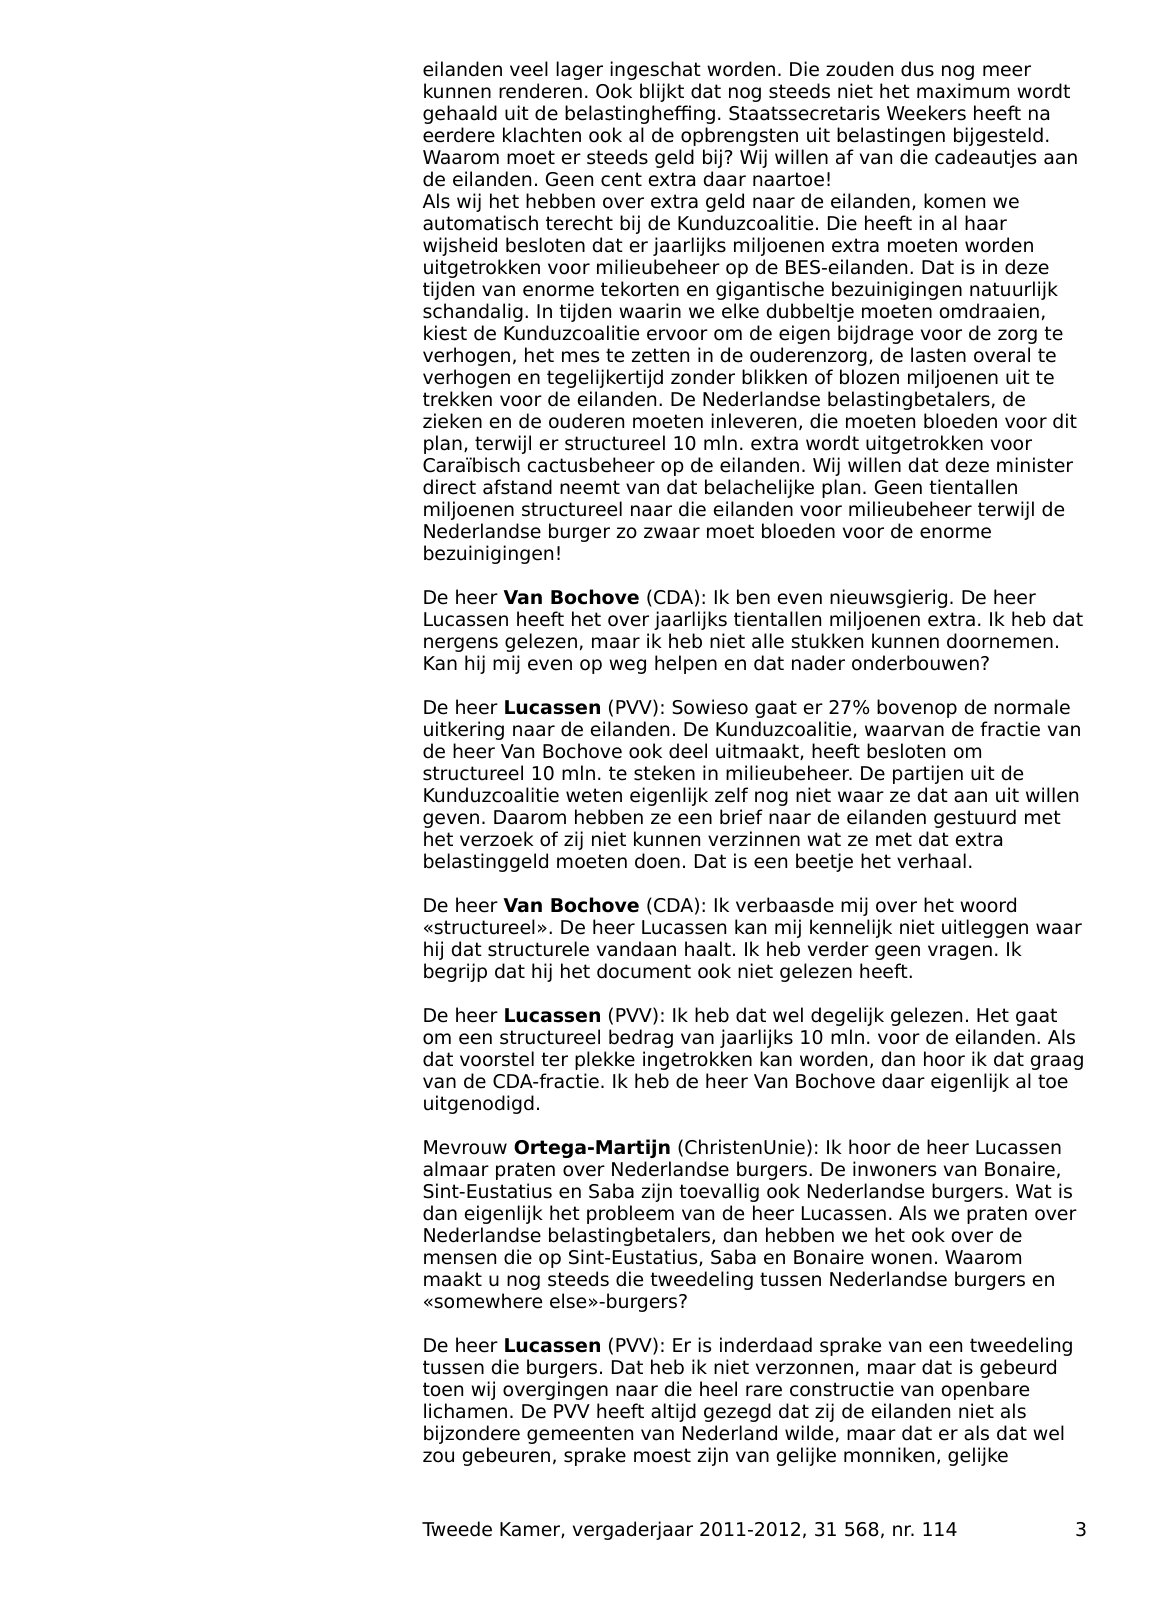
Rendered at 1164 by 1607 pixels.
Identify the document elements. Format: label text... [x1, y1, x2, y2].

text De heer Lucassen (PVV): Er is inderdaad sprake van een tweedeling tussen die burgers. Dat heb ik niet verzonnen, maar dat is gebeurd toen wij overgingen naar die heel rare constructie van openbare lichamen. De PVV heeft altijd gezegd dat zij de eilanden niet als bijzondere gemeenten van Nederland wilde, maar dat er als dat wel zou gebeuren, sprake moest zijn van gelijke monniken, gelijke [422, 1335, 1087, 1467]
text Als wij het hebben over extra geld naar de eilanden, komen we automatisch terecht bij de Kunduzcoalitie. Die heeft in al haar wijsheid besloten dat er jaarlijks miljoenen extra moeten worden uitgetrokken voor milieubeheer op de BES-eilanden. Dat is in deze tijden van enorme tekorten en gigantische bezuinigingen natuurlijk schandalig. In tijden waarin we elke dubbeltje moeten omdraaien, kiest de Kunduzcoalitie ervoor om de eigen bijdrage voor de zorg te verhogen, het mes te zetten in de ouderenzorg, de lasten overal te verhogen en tegelijkertijd zonder blikken of blozen miljoenen uit te trekken voor de eilanden. De Nederlandse belastingbetalers, de zieken en de ouderen moeten inleveren, die moeten bloeden voor dit plan, terwijl er structureel 10 mln. extra wordt uitgetrokken voor Caraïbisch cactusbeheer op de eilanden. Wij willen dat deze minister direct afstand neemt van dat belachelijke plan. Geen tientallen miljoenen structureel naar die eilanden voor milieubeheer terwijl de Nederlandse burger zo zwaar moet bloeden voor de enorme bezuinigingen! [422, 191, 1087, 564]
text eilanden veel lager ingeschat worden. Die zouden dus nog meer kunnen renderen. Ook blijkt dat nog steeds niet het maximum wordt gehaald uit de belastingheffing. Staatssecretaris Weekers heeft na eerdere klachten ook al de opbrengsten uit belastingen bijgesteld. Waarom moet er steeds geld bij? Wij willen af van die cadeautjes aan de eilanden. Geen cent extra daar naartoe! [422, 59, 1087, 191]
text De heer Van Bochove (CDA): Ik ben even nieuwsgierig. De heer Lucassen heeft het over jaarlijks tientallen miljoenen extra. Ik heb dat nergens gelezen, maar ik heb niet alle stukken kunnen doornemen. Kan hij mij even op weg helpen en dat nader onderbouwen? [422, 587, 1087, 675]
text De heer Lucassen (PVV): Ik heb dat wel degelijk gelezen. Het gaat om een structureel bedrag van jaarlijks 10 mln. voor de eilanden. Als dat voorstel ter plekke ingetrokken kan worden, dan hoor ik dat graag van de CDA-fractie. Ik heb de heer Van Bochove daar eigenlijk al toe uitgenodigd. [422, 1005, 1087, 1115]
text De heer Van Bochove (CDA): Ik verbaasde mij over het woord «structureel». De heer Lucassen kan mij kennelijk niet uitleggen waar hij dat structurele vandaan haalt. Ik heb verder geen vragen. Ik begrijp dat hij het document ook niet gelezen heeft. [422, 895, 1087, 983]
text De heer Lucassen (PVV): Sowieso gaat er 27% bovenop de normale uitkering naar de eilanden. De Kunduzcoalitie, waarvan de fractie van de heer Van Bochove ook deel uitmaakt, heeft besloten om structureel 10 mln. te steken in milieubeheer. De partijen uit de Kunduzcoalitie weten eigenlijk zelf nog niet waar ze dat aan uit willen geven. Daarom hebben ze een brief naar de eilanden gestuurd met het verzoek of zij niet kunnen verzinnen wat ze met dat extra belastinggeld moeten doen. Dat is een beetje het verhaal. [422, 697, 1087, 873]
text Mevrouw Ortega-Martijn (ChristenUnie): Ik hoor de heer Lucassen almaar praten over Nederlandse burgers. De inwoners van Bonaire, Sint-Eustatius en Saba zijn toevallig ook Nederlandse burgers. Wat is dan eigenlijk het probleem van de heer Lucassen. Als we praten over Nederlandse belastingbetalers, dan hebben we het ook over de mensen die op Sint-Eustatius, Saba en Bonaire wonen. Waarom maakt u nog steeds die tweedeling tussen Nederlandse burgers en «somewhere else»-burgers? [422, 1137, 1087, 1313]
